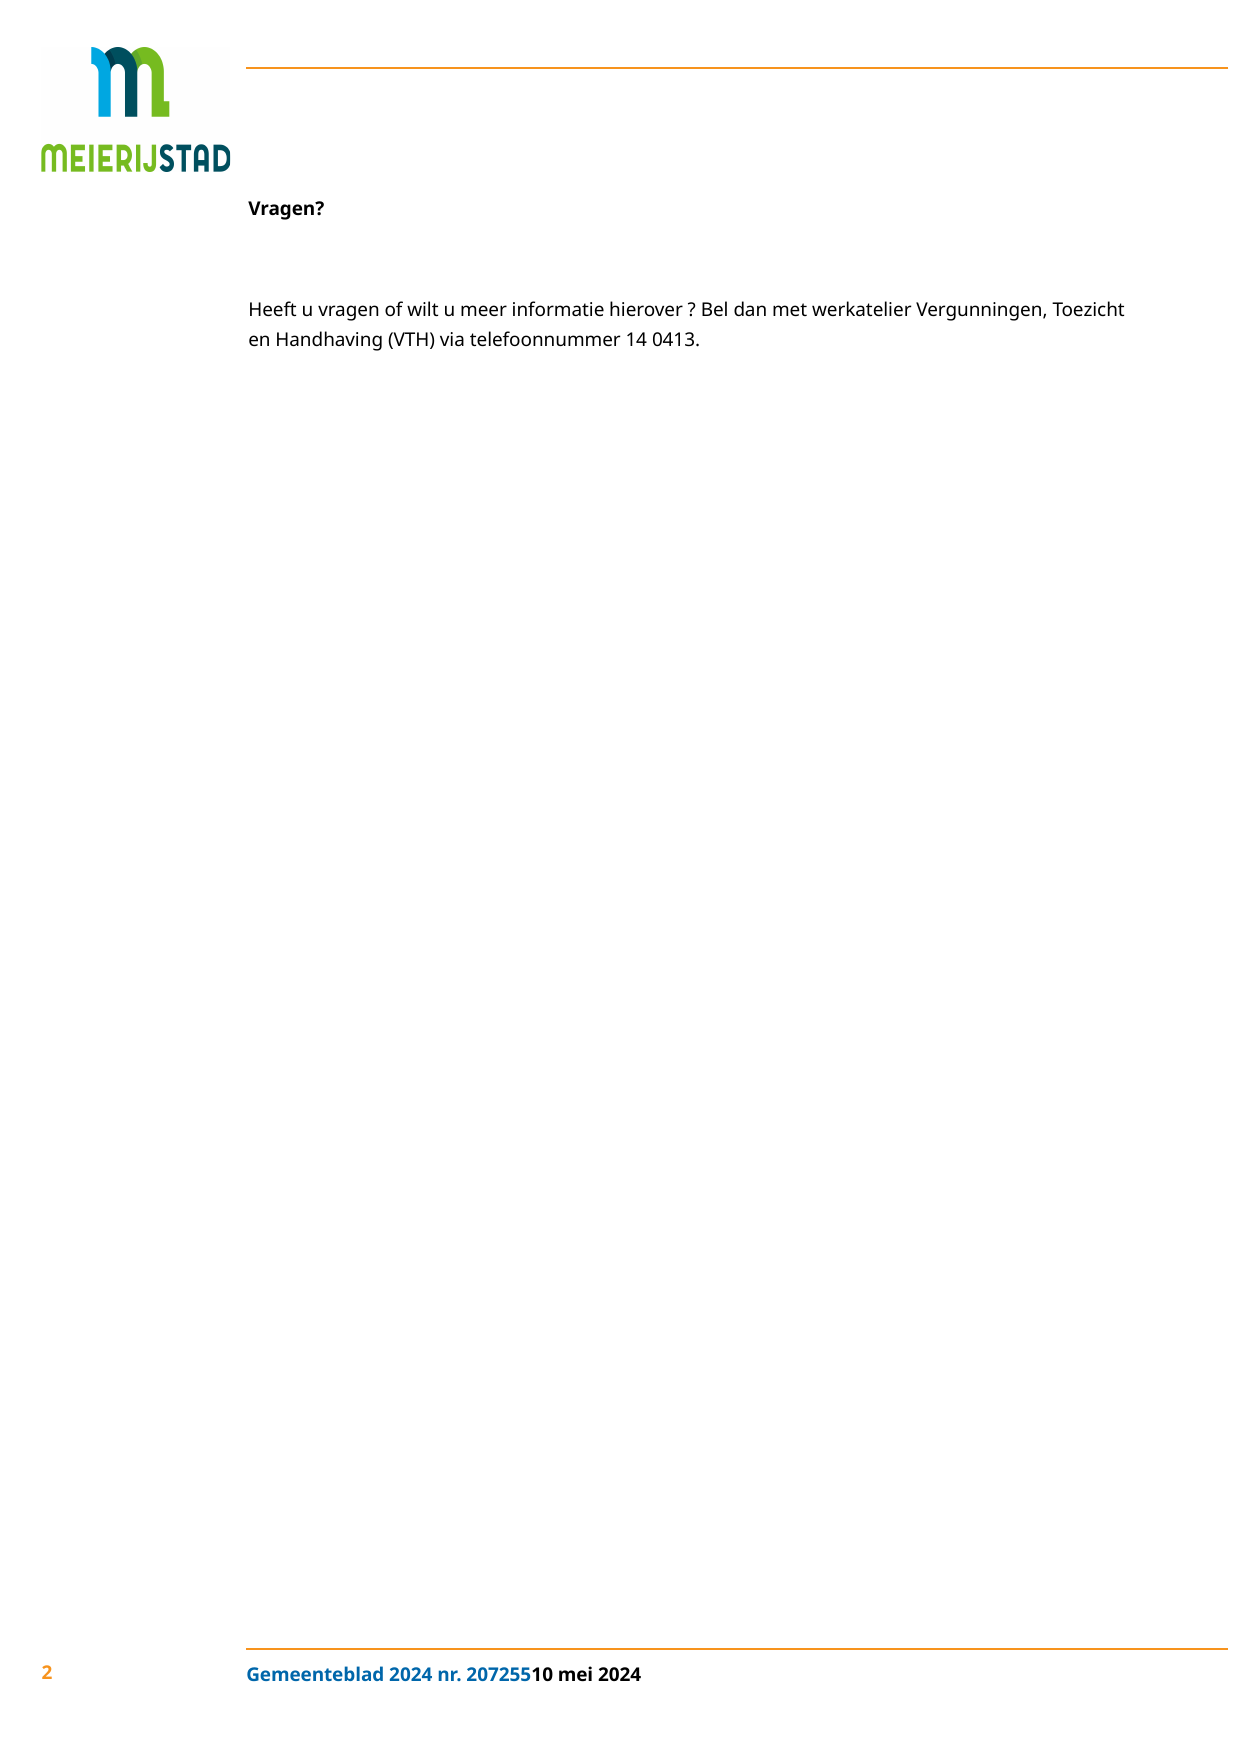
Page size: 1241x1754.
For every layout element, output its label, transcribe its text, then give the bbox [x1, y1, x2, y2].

picture [41, 47, 231, 172]
text Vragen? [248, 196, 1152, 221]
text Heeft u vragen of wilt u meer informatie hierover ? Bel dan met werkatelier Vergunningen, Toezicht en Handhaving (VTH) via telefoonnummer 14 0413. [248, 296, 1152, 352]
